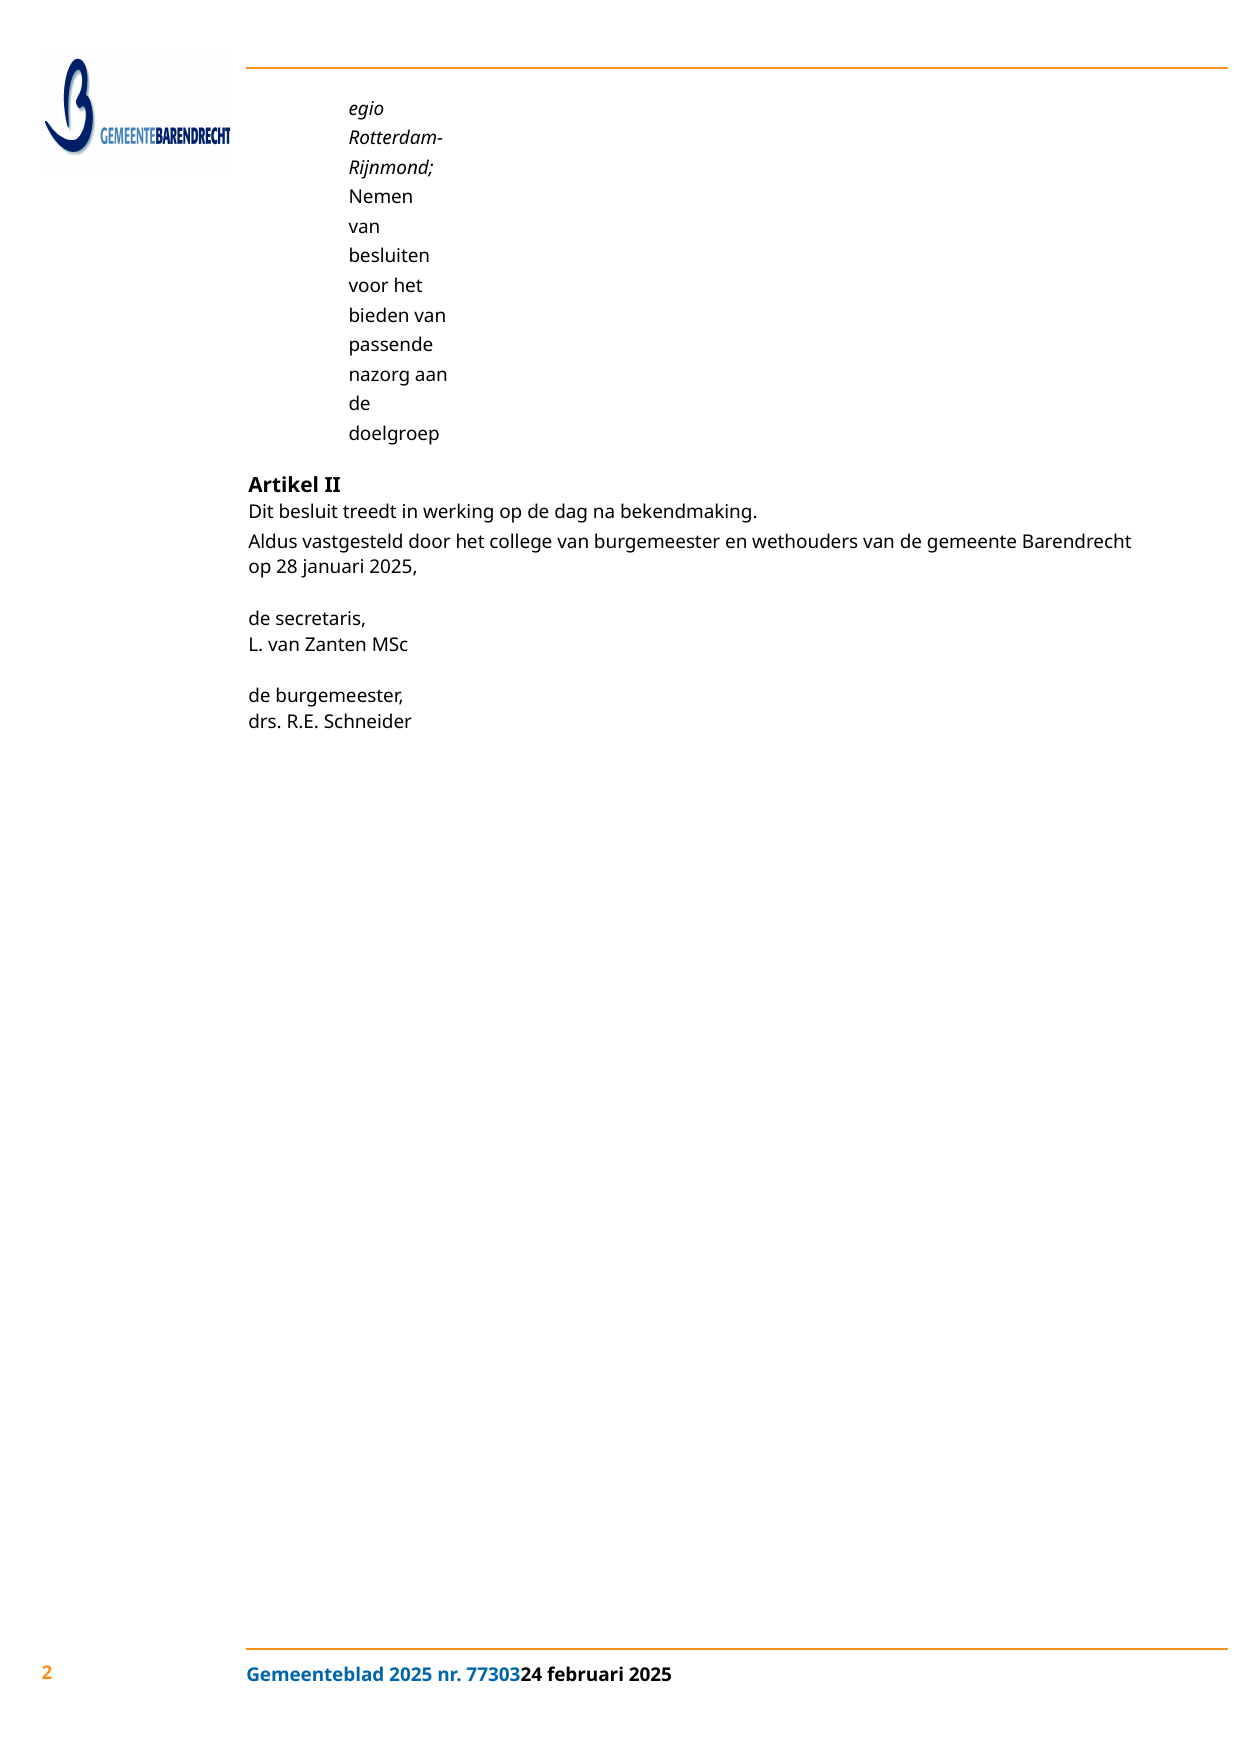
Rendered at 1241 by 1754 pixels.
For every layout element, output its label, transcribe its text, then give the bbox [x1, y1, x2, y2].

table_header [951, 95, 1051, 446]
text Aldus vastgesteld door het college van burgemeester en wethouders van de gemeente Barendrecht op 28 januari 2025, [248, 528, 1152, 579]
table_header [850, 95, 951, 446]
text Dit besluit treedt in werking op de dag na bekendmaking. [248, 498, 1152, 524]
text L. van Zanten MSc [248, 631, 1152, 657]
table_header [449, 95, 549, 446]
table_header [750, 95, 850, 446]
text de secretaris, [248, 605, 1152, 631]
picture [41, 47, 231, 172]
table_header [248, 95, 348, 446]
table_header [549, 95, 649, 446]
text de burgemeester, [248, 682, 1152, 708]
table_header egio Rotterdam- Rijnmond; Nemen van besluiten voor het bieden van passende nazorg aan de doelgroep [348, 95, 449, 446]
table_header [1051, 95, 1152, 446]
table_header [650, 95, 750, 446]
text Artikel II [248, 470, 1152, 498]
text drs. R.E. Schneider [248, 708, 1152, 734]
